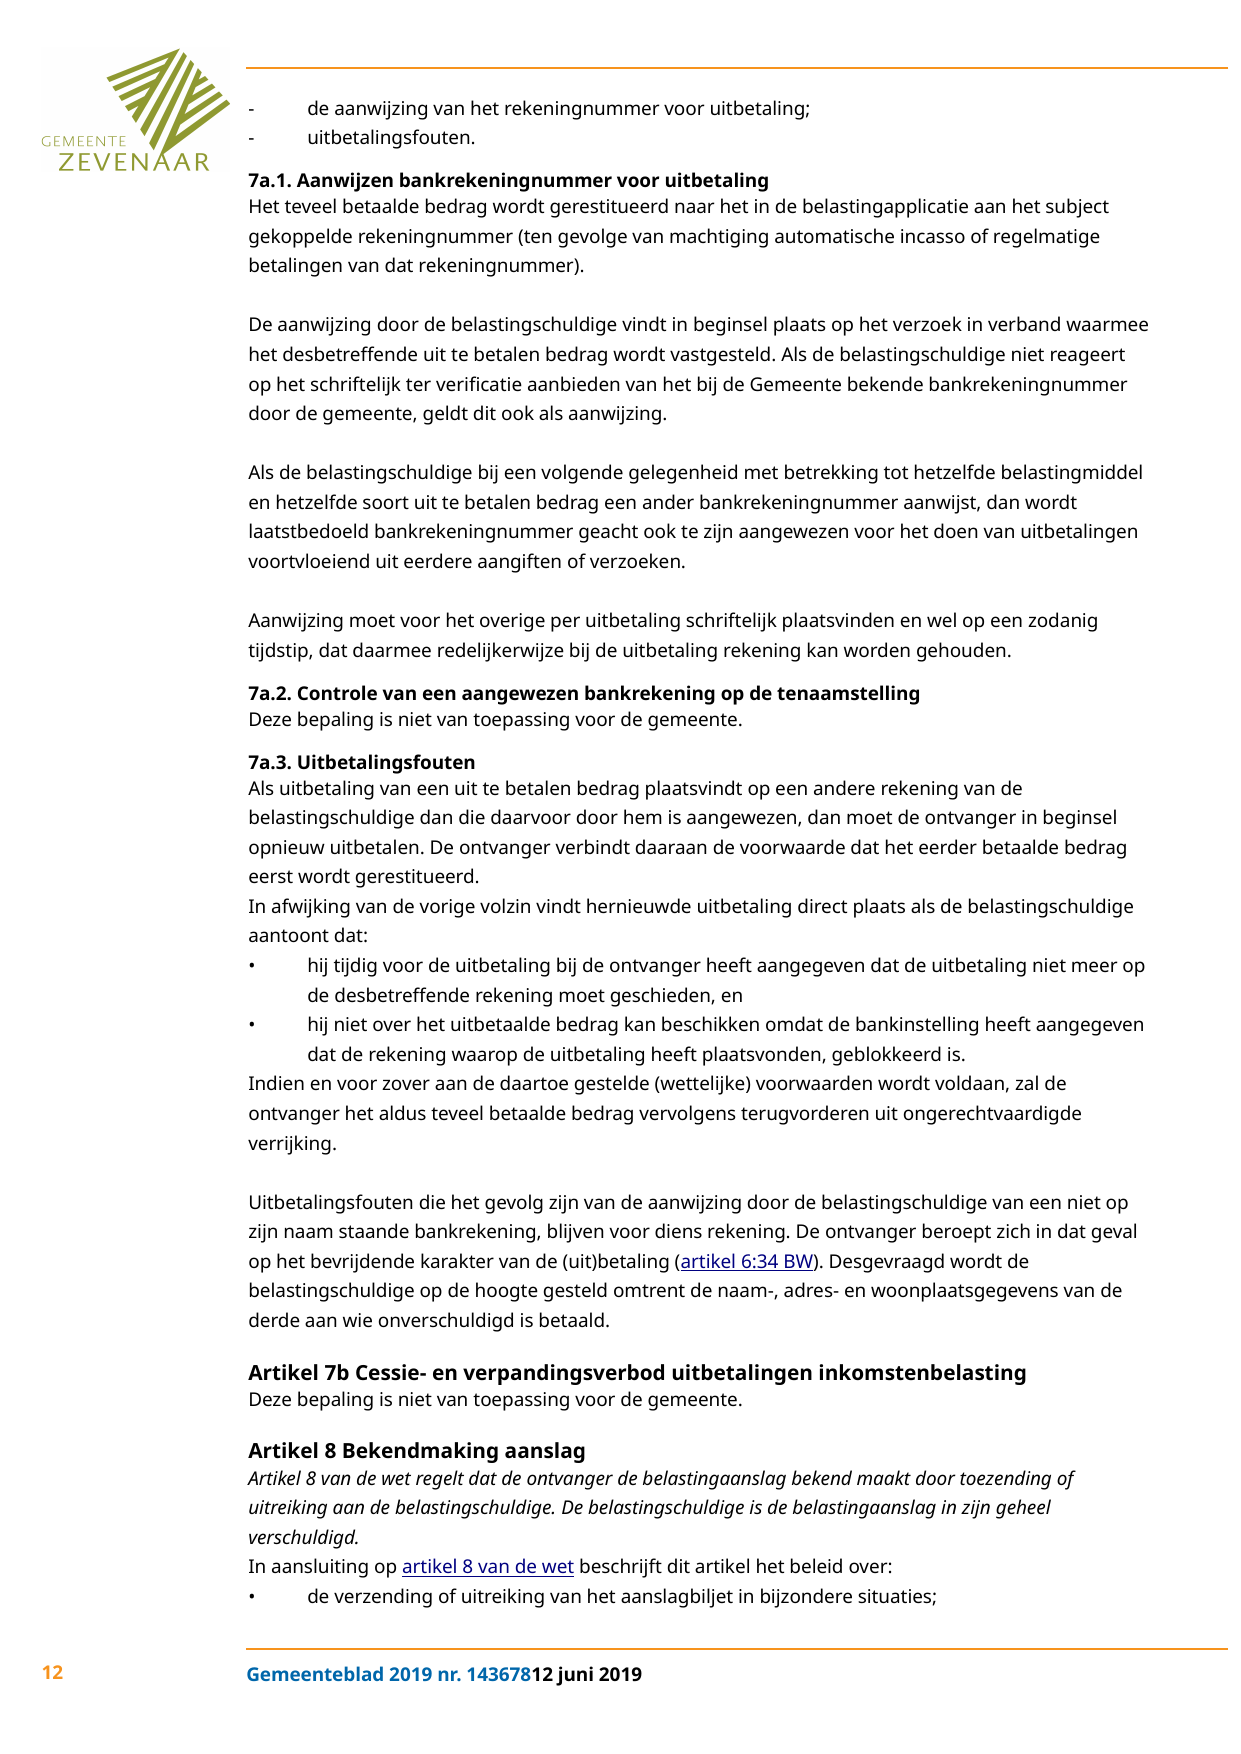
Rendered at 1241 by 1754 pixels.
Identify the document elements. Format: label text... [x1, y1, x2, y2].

text Uitbetalingsfouten die het gevolg zijn van de aanwijzing door de belastingschuldige van een niet op zijn naam staande bankrekening, blijven voor diens rekening. De ontvanger beroept zich in dat geval op het bevrijdende karakter van de (uit)betaling (artikel 6:34 BW). Desgevraagd wordt de belastingschuldige op de hoogte gesteld omtrent de naam-, adres- en woonplaatsgegevens van de derde aan wie onverschuldigd is betaald. [248, 1189, 1152, 1333]
text 7a.3. Uitbetalingsfouten [248, 749, 1152, 775]
list uitbetalingsfouten. [248, 124, 1152, 150]
text Artikel 8 van de wet regelt dat de ontvanger de belastingaanslag bekend maakt door toezending of uitreiking aan de belastingschuldige. De belastingschuldige is de belastingaanslag in zijn geheel verschuldigd. [248, 1465, 1152, 1550]
text Het teveel betaalde bedrag wordt gerestitueerd naar het in de belastingapplicatie aan het subject gekoppelde rekeningnummer (ten gevolge van machtiging automatische incasso of regelmatige betalingen van dat rekeningnummer). [248, 193, 1152, 278]
text Artikel 8 Bekendmaking aanslag [248, 1436, 1152, 1465]
text De aanwijzing door de belastingschuldige vindt in beginsel plaats op het verzoek in verband waarmee het desbetreffende uit te betalen bedrag wordt vastgesteld. Als de belastingschuldige niet reageert op het schriftelijk ter verificatie aanbieden van het bij de Gemeente bekende bankrekeningnummer door de gemeente, geldt dit ook als aanwijzing. [248, 312, 1152, 426]
text Aanwijzing moet voor het overige per uitbetaling schriftelijk plaatsvinden en wel op een zodanig tijdstip, dat daarmee redelijkerwijze bij de uitbetaling rekening kan worden gehouden. [248, 607, 1152, 663]
text Artikel 7b Cessie- en verpandingsverbod uitbetalingen inkomstenbelasting [248, 1358, 1152, 1386]
list hij niet over het uitbetaalde bedrag kan beschikken omdat de bankinstelling heeft aangegeven dat de rekening waarop de uitbetaling heeft plaatsvonden, geblokkeerd is. [248, 1011, 1152, 1067]
list hij tijdig voor de uitbetaling bij de ontvanger heeft aangegeven dat de uitbetaling niet meer op de desbetreffende rekening moet geschieden, en [248, 952, 1152, 1007]
text 7a.1. Aanwijzen bankrekeningnummer voor uitbetaling [248, 167, 1152, 193]
text Als uitbetaling van een uit te betalen bedrag plaatsvindt op een andere rekening van de belastingschuldige dan die daarvoor door hem is aangewezen, dan moet de ontvanger in beginsel opnieuw uitbetalen. De ontvanger verbindt daaraan de voorwaarde dat het eerder betaalde bedrag eerst wordt gerestitueerd. [248, 775, 1152, 889]
text Deze bepaling is niet van toepassing voor de gemeente. [248, 706, 1152, 732]
text Als de belastingschuldige bij een volgende gelegenheid met betrekking tot hetzelfde belastingmiddel en hetzelfde soort uit te betalen bedrag een ander bankrekeningnummer aanwijst, dan wordt laatstbedoeld bankrekeningnummer geacht ook te zijn aangewezen voor het doen van uitbetalingen voortvloeiend uit eerdere aangiften of verzoeken. [248, 459, 1152, 574]
list de aanwijzing van het rekeningnummer voor uitbetaling; [248, 95, 1152, 121]
list de verzending of uitreiking van het aanslagbiljet in bijzondere situaties; [248, 1583, 1152, 1609]
text In aansluiting op artikel 8 van de wet beschrijft dit artikel het beleid over: [248, 1554, 1152, 1579]
text In afwijking van de vorige volzin vindt hernieuwde uitbetaling direct plaats als de belastingschuldige aantoont dat: [248, 893, 1152, 948]
picture [41, 47, 231, 172]
text Deze bepaling is niet van toepassing voor de gemeente. [248, 1386, 1152, 1412]
text Indien en voor zover aan de daartoe gestelde (wettelijke) voorwaarden wordt voldaan, zal de ontvanger het aldus teveel betaalde bedrag vervolgens terugvorderen uit ongerechtvaardigde verrijking. [248, 1071, 1152, 1155]
text 7a.2. Controle van een aangewezen bankrekening op de tenaamstelling [248, 680, 1152, 706]
